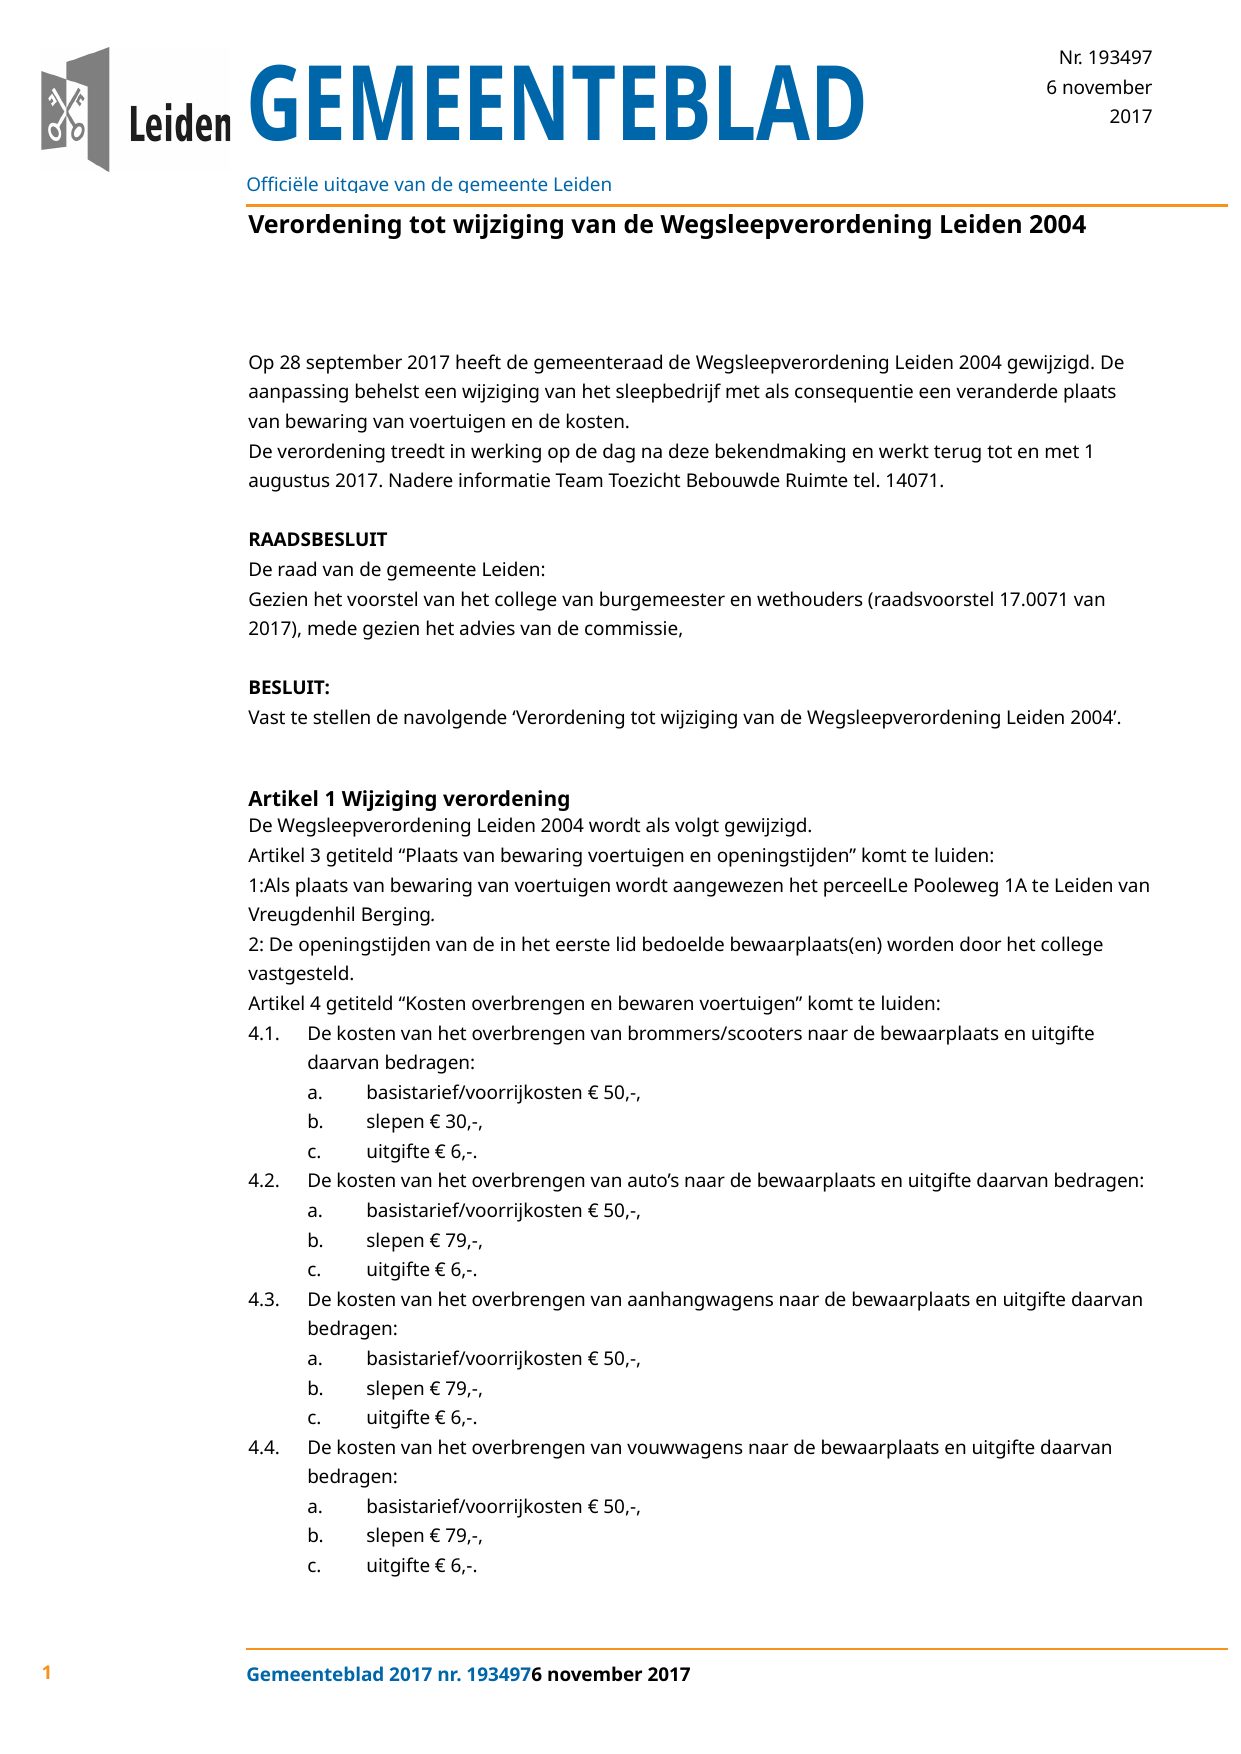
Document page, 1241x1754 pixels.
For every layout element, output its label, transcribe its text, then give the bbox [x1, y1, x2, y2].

list basistarief/voorrijkosten € 50,-, [307, 1079, 1152, 1104]
text 2: De openingstijden van de in het eerste lid bedoelde bewaarplaats(en) worden door het college vastgesteld. [248, 931, 1152, 986]
text BESLUIT: [248, 674, 1152, 700]
list slepen € 30,-, [307, 1108, 1152, 1134]
list slepen € 79,-, [307, 1523, 1152, 1548]
list uitgifte € 6,-. [307, 1256, 1152, 1282]
list basistarief/voorrijkosten € 50,-, [307, 1197, 1152, 1223]
list De kosten van het overbrengen van auto’s naar de bewaarplaats en uitgifte daarvan bedragen: [248, 1168, 1152, 1193]
text Verordening tot wijziging van de Wegsleepverordening Leiden 2004 [248, 207, 1152, 241]
text Artikel 1 Wijziging verordening [248, 784, 1152, 813]
text Gezien het voorstel van het college van burgemeester en wethouders (raadsvoorstel 17.0071 van 2017), mede gezien het advies van de commissie, [248, 586, 1152, 641]
text Artikel 3 getiteld “Plaats van bewaring voertuigen en openingstijden” komt te luiden: [248, 842, 1152, 868]
picture [41, 47, 231, 172]
list uitgifte € 6,-. [307, 1404, 1152, 1430]
list De kosten van het overbrengen van aanhangwagens naar de bewaarplaats en uitgifte daarvan bedragen: [248, 1286, 1152, 1341]
list uitgifte € 6,-. [307, 1552, 1152, 1578]
list basistarief/voorrijkosten € 50,-, [307, 1345, 1152, 1371]
list De kosten van het overbrengen van vouwwagens naar de bewaarplaats en uitgifte daarvan bedragen: [248, 1434, 1152, 1489]
list De kosten van het overbrengen van brommers/scooters naar de bewaarplaats en uitgifte daarvan bedragen: [248, 1020, 1152, 1075]
text Artikel 4 getiteld “Kosten overbrengen en bewaren voertuigen” komt te luiden: [248, 990, 1152, 1016]
text De verordening treedt in werking op de dag na deze bekendmaking en werkt terug tot en met 1 augustus 2017. Nadere informatie Team Toezicht Bebouwde Ruimte tel. 14071. [248, 438, 1152, 493]
list basistarief/voorrijkosten € 50,-, [307, 1493, 1152, 1519]
text De raad van de gemeente Leiden: [248, 556, 1152, 582]
text 1:Als plaats van bewaring van voertuigen wordt aangewezen het perceelLe Pooleweg 1A te Leiden van Vreugdenhil Berging. [248, 872, 1152, 927]
text RAADSBESLUIT [248, 527, 1152, 552]
text De Wegsleepverordening Leiden 2004 wordt als volgt gewijzigd. [248, 813, 1152, 838]
list uitgifte € 6,-. [307, 1138, 1152, 1164]
text Vast te stellen de navolgende ‘Verordening tot wijziging van de Wegsleepverordening Leiden 2004’. [248, 704, 1152, 730]
list slepen € 79,-, [307, 1227, 1152, 1252]
text Op 28 september 2017 heeft de gemeenteraad de Wegsleepverordening Leiden 2004 gewijzigd. De aanpassing behelst een wijziging van het sleepbedrijf met als consequentie een veranderde plaats van bewaring van voertuigen en de kosten. [248, 349, 1152, 434]
list slepen € 79,-, [307, 1375, 1152, 1400]
